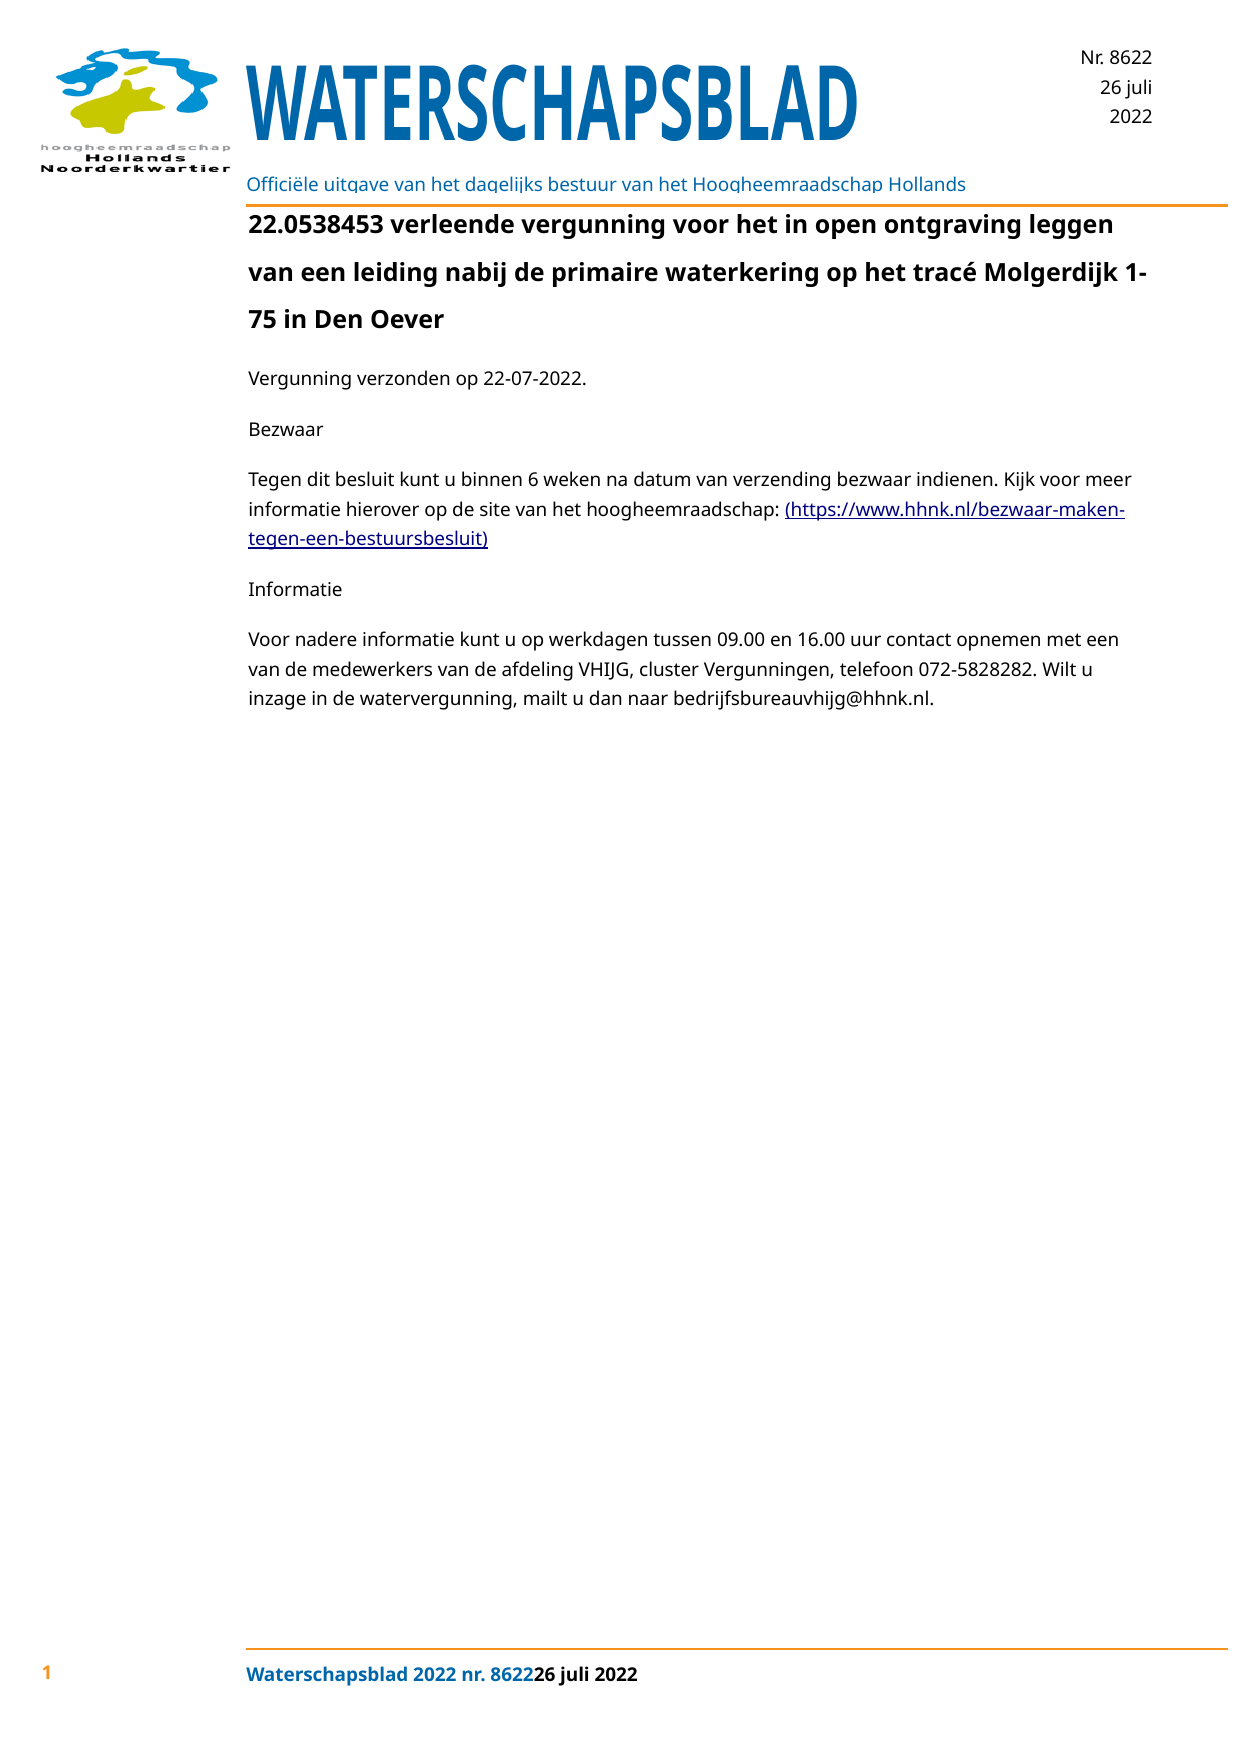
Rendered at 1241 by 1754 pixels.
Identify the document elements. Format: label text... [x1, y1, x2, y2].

text Informatie [248, 576, 1152, 602]
text 22.0538453 verleende vergunning voor het in open ontgraving leggen van een leiding nabij de primaire waterkering op het tracé Molgerdijk 1-75 in Den Oever [248, 207, 1152, 336]
text Tegen dit besluit kunt u binnen 6 weken na datum van verzending bezwaar indienen. Kijk voor meer informatie hierover op de site van het hoogheemraadschap: (https://www.hhnk.nl/bezwaar-maken-tegen-een-bestuursbesluit) [248, 466, 1152, 551]
text Bezwaar [248, 416, 1152, 442]
text Vergunning verzonden op 22-07-2022. [248, 366, 1152, 391]
text Voor nadere informatie kunt u op werkdagen tussen 09.00 en 16.00 uur contact opnemen met een van de medewerkers van de afdeling VHIJG, cluster Vergunningen, telefoon 072-5828282. Wilt u inzage in de watervergunning, mailt u dan naar bedrijfsbureauvhijg@hhnk.nl. [248, 626, 1152, 711]
picture [41, 47, 231, 172]
